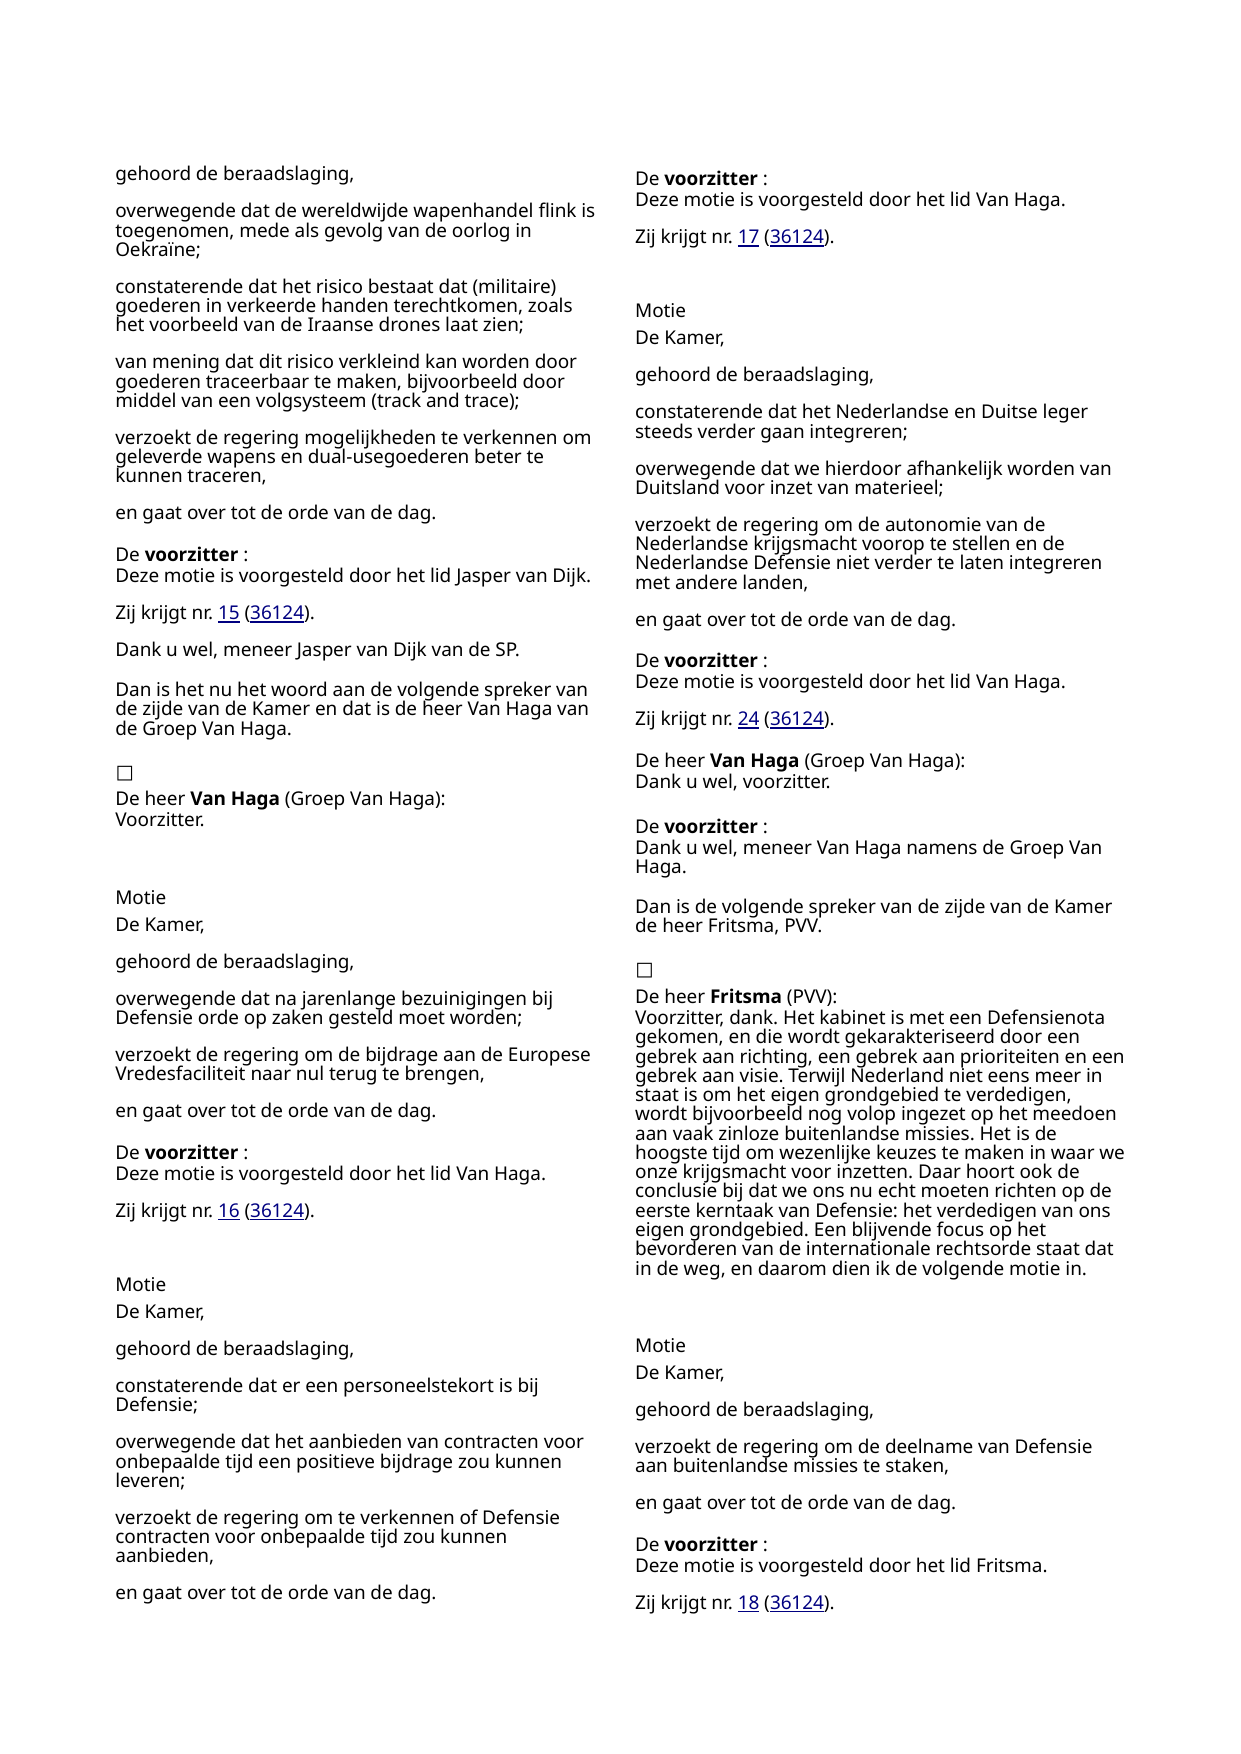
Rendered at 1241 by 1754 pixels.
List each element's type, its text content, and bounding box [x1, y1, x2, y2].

text Motie [115, 884, 605, 910]
text Dank u wel, meneer Jasper van Dijk van de SP. [115, 641, 605, 660]
text De voorzitter : [115, 1139, 605, 1165]
text overwegende dat na jarenlange bezuinigingen bij Defensie orde op zaken gesteld moet worden; [115, 989, 605, 1028]
text gehoord de beraadslaging, [115, 165, 605, 184]
text en gaat over tot de orde van de dag. [115, 1584, 605, 1604]
text ⬜ [115, 760, 605, 786]
text Deze motie is voorgesteld door het lid Van Haga. [635, 673, 1125, 693]
text Dank u wel, meneer Van Haga namens de Groep Van Haga. [635, 839, 1125, 877]
text Dan is het nu het woord aan de volgende spreker van de zijde van de Kamer en dat is de heer Van Haga van de Groep Van Haga. [115, 681, 605, 739]
text verzoekt de regering om de autonomie van de Nederlandse krijgsmacht voorop te stellen en de Nederlandse Defensie niet verder te laten integreren met andere landen, [635, 516, 1125, 593]
text Motie [635, 298, 1125, 323]
text en gaat over tot de orde van de dag. [115, 1102, 605, 1121]
text Zij krijgt nr. 16 (36124). [115, 1202, 605, 1221]
text constaterende dat het risico bestaat dat (militaire) goederen in verkeerde handen terechtkomen, zoals het voorbeeld van de Iraanse drones laat zien; [115, 278, 605, 336]
text van mening dat dit risico verkleind kan worden door goederen traceerbaar te maken, bijvoorbeeld door middel van een volgsysteem (track and trace); [115, 353, 605, 411]
text Deze motie is voorgesteld door het lid Jasper van Dijk. [115, 567, 605, 586]
text verzoekt de regering mogelijkheden te verkennen om geleverde wapens en dual-usegoederen beter te kunnen traceren, [115, 429, 605, 487]
text gehoord de beraadslaging, [115, 1340, 605, 1359]
text ⬜ [635, 958, 1125, 983]
text constaterende dat het Nederlandse en Duitse leger steeds verder gaan integreren; [635, 403, 1125, 442]
text Motie [115, 1271, 605, 1297]
text gehoord de beraadslaging, [115, 953, 605, 972]
text De heer Fritsma (PVV): [635, 983, 1125, 1009]
text en gaat over tot de orde van de dag. [635, 1494, 1125, 1513]
text De heer Van Haga (Groep Van Haga): [115, 786, 605, 811]
text Zij krijgt nr. 17 (36124). [635, 228, 1125, 247]
text Zij krijgt nr. 15 (36124). [115, 604, 605, 623]
text Dank u wel, voorzitter. [635, 773, 1125, 792]
text Dan is de volgende spreker van de zijde van de Kamer de heer Fritsma, PVV. [635, 898, 1125, 937]
text Deze motie is voorgesteld door het lid Van Haga. [115, 1165, 605, 1184]
text Deze motie is voorgesteld door het lid Fritsma. [635, 1557, 1125, 1576]
text De Kamer, [115, 916, 605, 935]
text verzoekt de regering om de bijdrage aan de Europese Vredesfaciliteit naar nul terug te brengen, [115, 1046, 605, 1084]
text De Kamer, [115, 1303, 605, 1322]
text overwegende dat we hierdoor afhankelijk worden van Duitsland voor inzet van materieel; [635, 459, 1125, 498]
text De voorzitter : [635, 648, 1125, 673]
text De voorzitter : [635, 1531, 1125, 1557]
text gehoord de beraadslaging, [635, 366, 1125, 386]
text Zij krijgt nr. 18 (36124). [635, 1594, 1125, 1613]
text De voorzitter : [635, 813, 1125, 839]
text Zij krijgt nr. 24 (36124). [635, 710, 1125, 729]
text verzoekt de regering om te verkennen of Defensie contracten voor onbepaalde tijd zou kunnen aanbieden, [115, 1509, 605, 1567]
text overwegende dat de wereldwijde wapenhandel flink is toegenomen, mede als gevolg van de oorlog in Oekraïne; [115, 202, 605, 260]
text constaterende dat er een personeelstekort is bij Defensie; [115, 1377, 605, 1416]
text en gaat over tot de orde van de dag. [635, 611, 1125, 630]
text Voorzitter. [115, 811, 605, 831]
text overwegende dat het aanbieden van contracten voor onbepaalde tijd een positieve bijdrage zou kunnen leveren; [115, 1433, 605, 1491]
text De voorzitter : [115, 541, 605, 567]
text De Kamer, [635, 329, 1125, 349]
text en gaat over tot de orde van de dag. [115, 504, 605, 524]
text Voorzitter, dank. Het kabinet is met een Defensienota gekomen, en die wordt gekarakteriseerd door een gebrek aan richting, een gebrek aan prioriteiten en een gebrek aan visie. Terwijl Nederland niet eens meer in staat is om het eigen grondgebied te verdedigen, wordt bijvoorbeeld nog volop ingezet op het meedoen aan vaak zinloze buitenlandse missies. Het is de hoogste tijd om wezenlijke keuzes te maken in waar we onze krijgsmacht voor inzetten. Daar hoort ook de conclusie bij dat we ons nu echt moeten richten op de eerste kerntaak van Defensie: het verdedigen van ons eigen grondgebied. Een blijvende focus op het bevorderen van de internationale rechtsorde staat dat in de weg, en daarom dien ik de volgende motie in. [635, 1009, 1125, 1279]
text De voorzitter : [635, 165, 1125, 191]
text gehoord de beraadslaging, [635, 1401, 1125, 1420]
text Deze motie is voorgesteld door het lid Van Haga. [635, 191, 1125, 210]
text verzoekt de regering om de deelname van Defensie aan buitenlandse missies te staken, [635, 1438, 1125, 1476]
text Motie [635, 1332, 1125, 1358]
text De Kamer, [635, 1364, 1125, 1383]
text De heer Van Haga (Groep Van Haga): [635, 747, 1125, 773]
